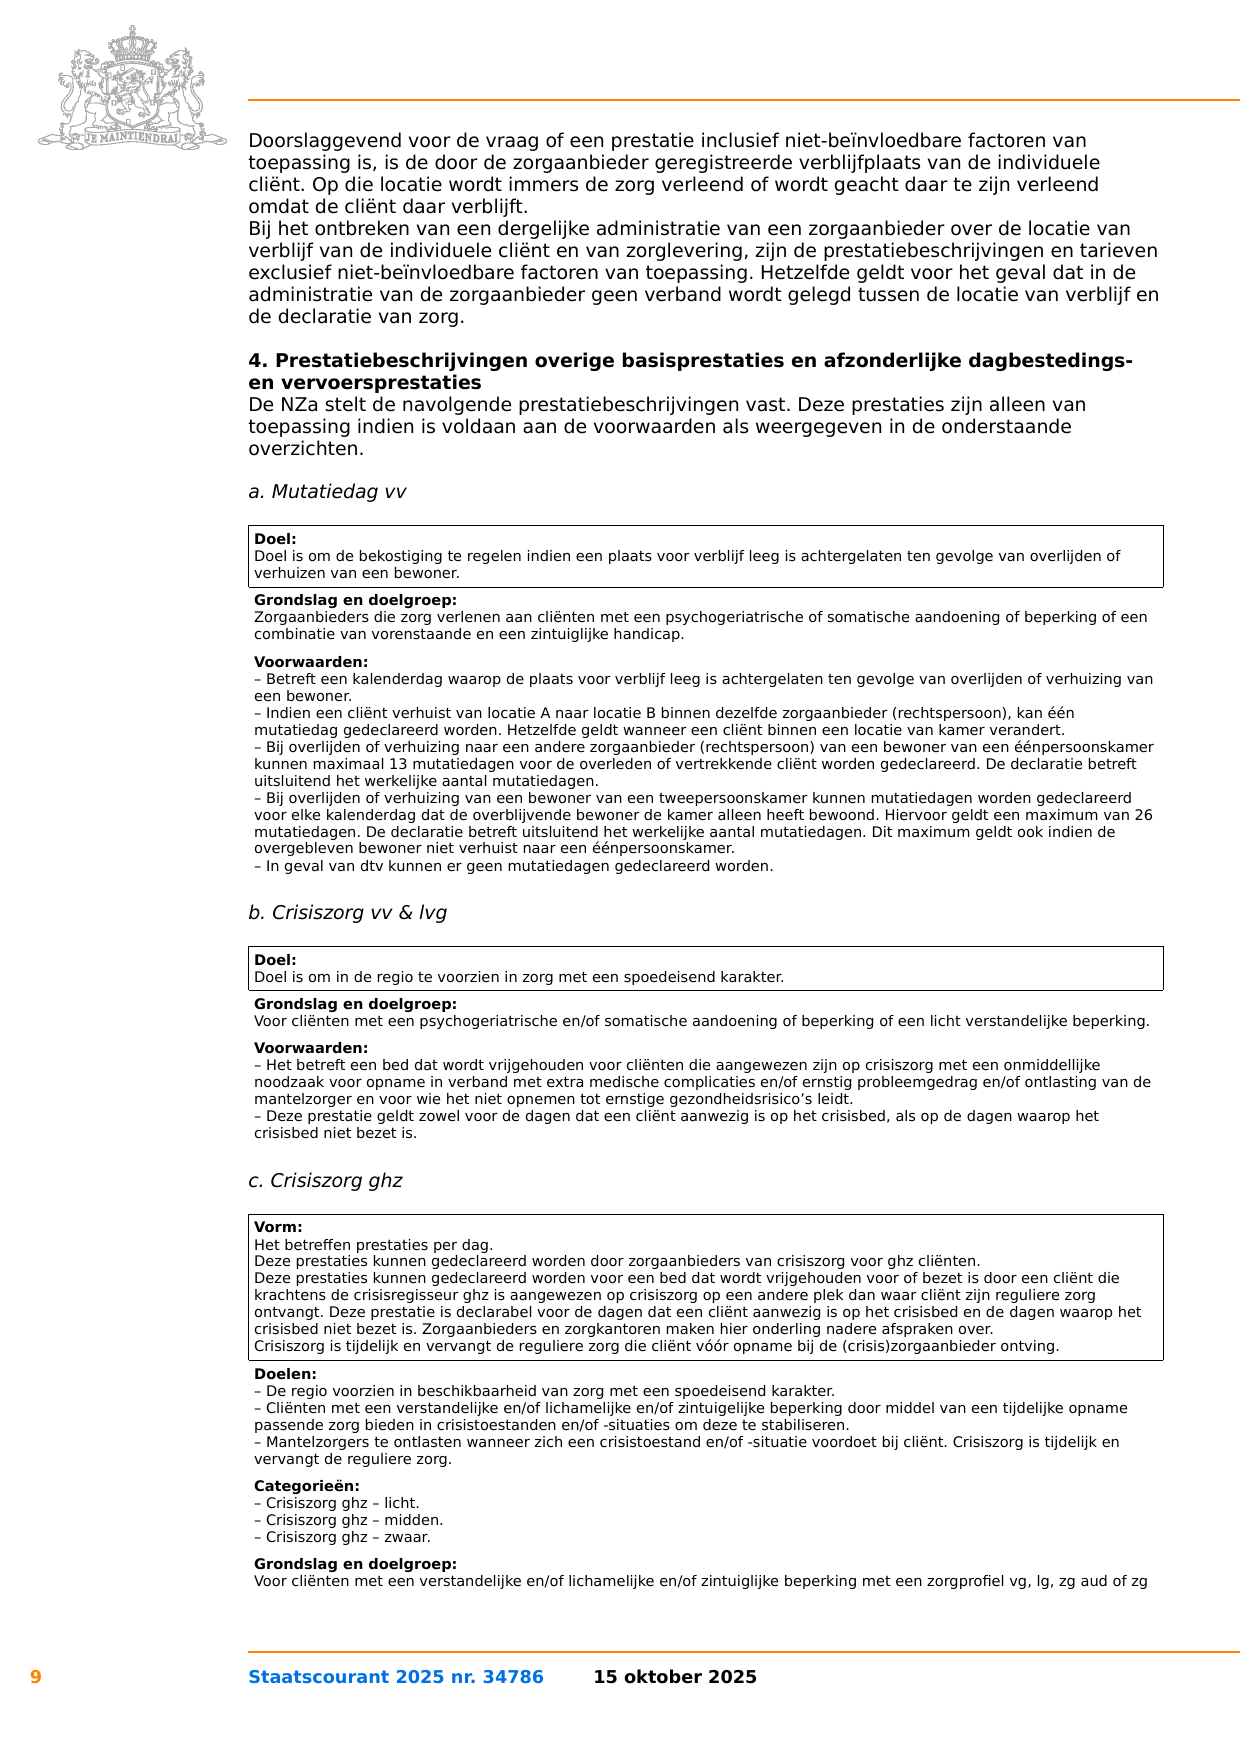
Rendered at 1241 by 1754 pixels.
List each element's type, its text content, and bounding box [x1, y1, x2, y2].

picture [38, 25, 227, 150]
table_header Vorm: Het betreffen prestaties per dag. Deze prestaties kunnen gedeclareerd worden door zorgaanbieders van crisiszorg voor ghz cliënten. Deze prestaties kunnen gedeclareerd worden voor een bed dat wordt vrijgehouden voor of bezet is door een cliënt die krachtens de crisisregisseur ghz is aangewezen op crisiszorg op een andere plek dan waar cliënt zijn reguliere zorg ontvangt. Deze prestatie is declarabel voor de dagen dat een cliënt aanwezig is op het crisisbed en de dagen waarop het crisisbed niet bezet is. Zorgaanbieders en zorgkantoren maken hier onderling nadere afspraken over. Crisiszorg is tijdelijk en vervangt de reguliere zorg die cliënt vóór opname bij de (crisis)zorgaanbieder ontving. [249, 1215, 1163, 1360]
table_cell Grondslag en doelgroep: Voor cliënten met een psychogeriatrische en/of somatische aandoening of beperking of een licht verstandelijke beperking. [249, 991, 1163, 1034]
table_cell Voorwaarden: – Betreft een kalenderdag waarop de plaats voor verblijf leeg is achtergelaten ten gevolge van overlijden of verhuizing van een bewoner. – Indien een cliënt verhuist van locatie A naar locatie B binnen dezelfde zorgaanbieder (rechtspersoon), kan één mutatiedag gedeclareerd worden. Hetzelfde geldt wanneer een cliënt binnen een locatie van kamer verandert. – Bij overlijden of verhuizing naar een andere zorgaanbieder (rechtspersoon) van een bewoner van een éénpersoonskamer kunnen maximaal 13 mutatiedagen voor de overleden of vertrekkende cliënt worden gedeclareerd. De declaratie betreft uitsluitend het werkelijke aantal mutatiedagen. – Bij overlijden of verhuizing van een bewoner van een tweepersoonskamer kunnen mutatiedagen worden gedeclareerd voor elke kalenderdag dat de overblijvende bewoner de kamer alleen heeft bewoond. Hiervoor geldt een maximum van 26 mutatiedagen. De declaratie betreft uitsluitend het werkelijke aantal mutatiedagen. Dit maximum geldt ook indien de overgebleven bewoner niet verhuist naar een éénpersoonskamer. – In geval van dtv kunnen er geen mutatiedagen gedeclareerd worden. [249, 649, 1163, 879]
subtitle 4. Prestatiebeschrijvingen overige basisprestaties en afzonderlijke dagbestedings- en vervoersprestaties [248, 349, 1163, 393]
text Doorslaggevend voor de vraag of een prestatie inclusief niet-beïnvloedbare factoren van toepassing is, is de door de zorgaanbieder geregistreerde verblijfplaats van de individuele cliënt. Op die locatie wordt immers de zorg verleend of wordt geacht daar te zijn verleend omdat de cliënt daar verblijft. [248, 130, 1163, 218]
subtitle c. Crisiszorg ghz [248, 1170, 1163, 1192]
table_cell Doelen: – De regio voorzien in beschikbaarheid van zorg met een spoedeisend karakter. – Cliënten met een verstandelijke en/of lichamelijke en/of zintuigelijke beperking door middel van een tijdelijke opname passende zorg bieden in crisistoestanden en/of -situaties om deze te stabiliseren. – Mantelzorgers te ontlasten wanneer zich een crisistoestand en/of -situatie voordoet bij cliënt. Crisiszorg is tijdelijk en vervangt de reguliere zorg. [249, 1361, 1163, 1472]
table_header Doel: Doel is om de bekostiging te regelen indien een plaats voor verblijf leeg is achtergelaten ten gevolge van overlijden of verhuizen van een bewoner. [249, 526, 1163, 587]
subtitle b. Crisiszorg vv & lvg [248, 902, 1163, 924]
subtitle a. Mutatiedag vv [248, 481, 1163, 503]
table_cell Grondslag en doelgroep: Voor cliënten met een verstandelijke en/of lichamelijke en/of zintuiglijke beperking met een zorgprofiel vg, lg, zg aud of zg [249, 1552, 1163, 1595]
text Bij het ontbreken van een dergelijke administratie van een zorgaanbieder over de locatie van verblijf van de individuele cliënt en van zorglevering, zijn de prestatiebeschrijvingen en tarieven exclusief niet-beïnvloedbare factoren van toepassing. Hetzelfde geldt voor het geval dat in de administratie van de zorgaanbieder geen verband wordt gelegd tussen de locatie van verblijf en de declaratie van zorg. [248, 218, 1163, 328]
text De NZa stelt de navolgende prestatiebeschrijvingen vast. Deze prestaties zijn alleen van toepassing indien is voldaan aan de voorwaarden als weergegeven in de onderstaande overzichten. [248, 393, 1163, 459]
table_cell Grondslag en doelgroep: Zorgaanbieders die zorg verlenen aan cliënten met een psychogeriatrische of somatische aandoening of beperking of een combinatie van vorenstaande en een zintuiglijke handicap. [249, 588, 1163, 648]
table_cell Voorwaarden: – Het betreft een bed dat wordt vrijgehouden voor cliënten die aangewezen zijn op crisiszorg met een onmiddellijke noodzaak voor opname in verband met extra medische complicaties en/of ernstig probleemgedrag en/of ontlasting van de mantelzorger en voor wie het niet opnemen tot ernstige gezondheidsrisico’s leidt. – Deze prestatie geldt zowel voor de dagen dat een cliënt aanwezig is op het crisisbed, als op de dagen waarop het crisisbed niet bezet is. [249, 1036, 1163, 1147]
table_header Doel: Doel is om in de regio te voorzien in zorg met een spoedeisend karakter. [249, 947, 1163, 990]
table_cell Categorieën: – Crisiszorg ghz – licht. – Crisiszorg ghz – midden. – Crisiszorg ghz – zwaar. [249, 1473, 1163, 1551]
